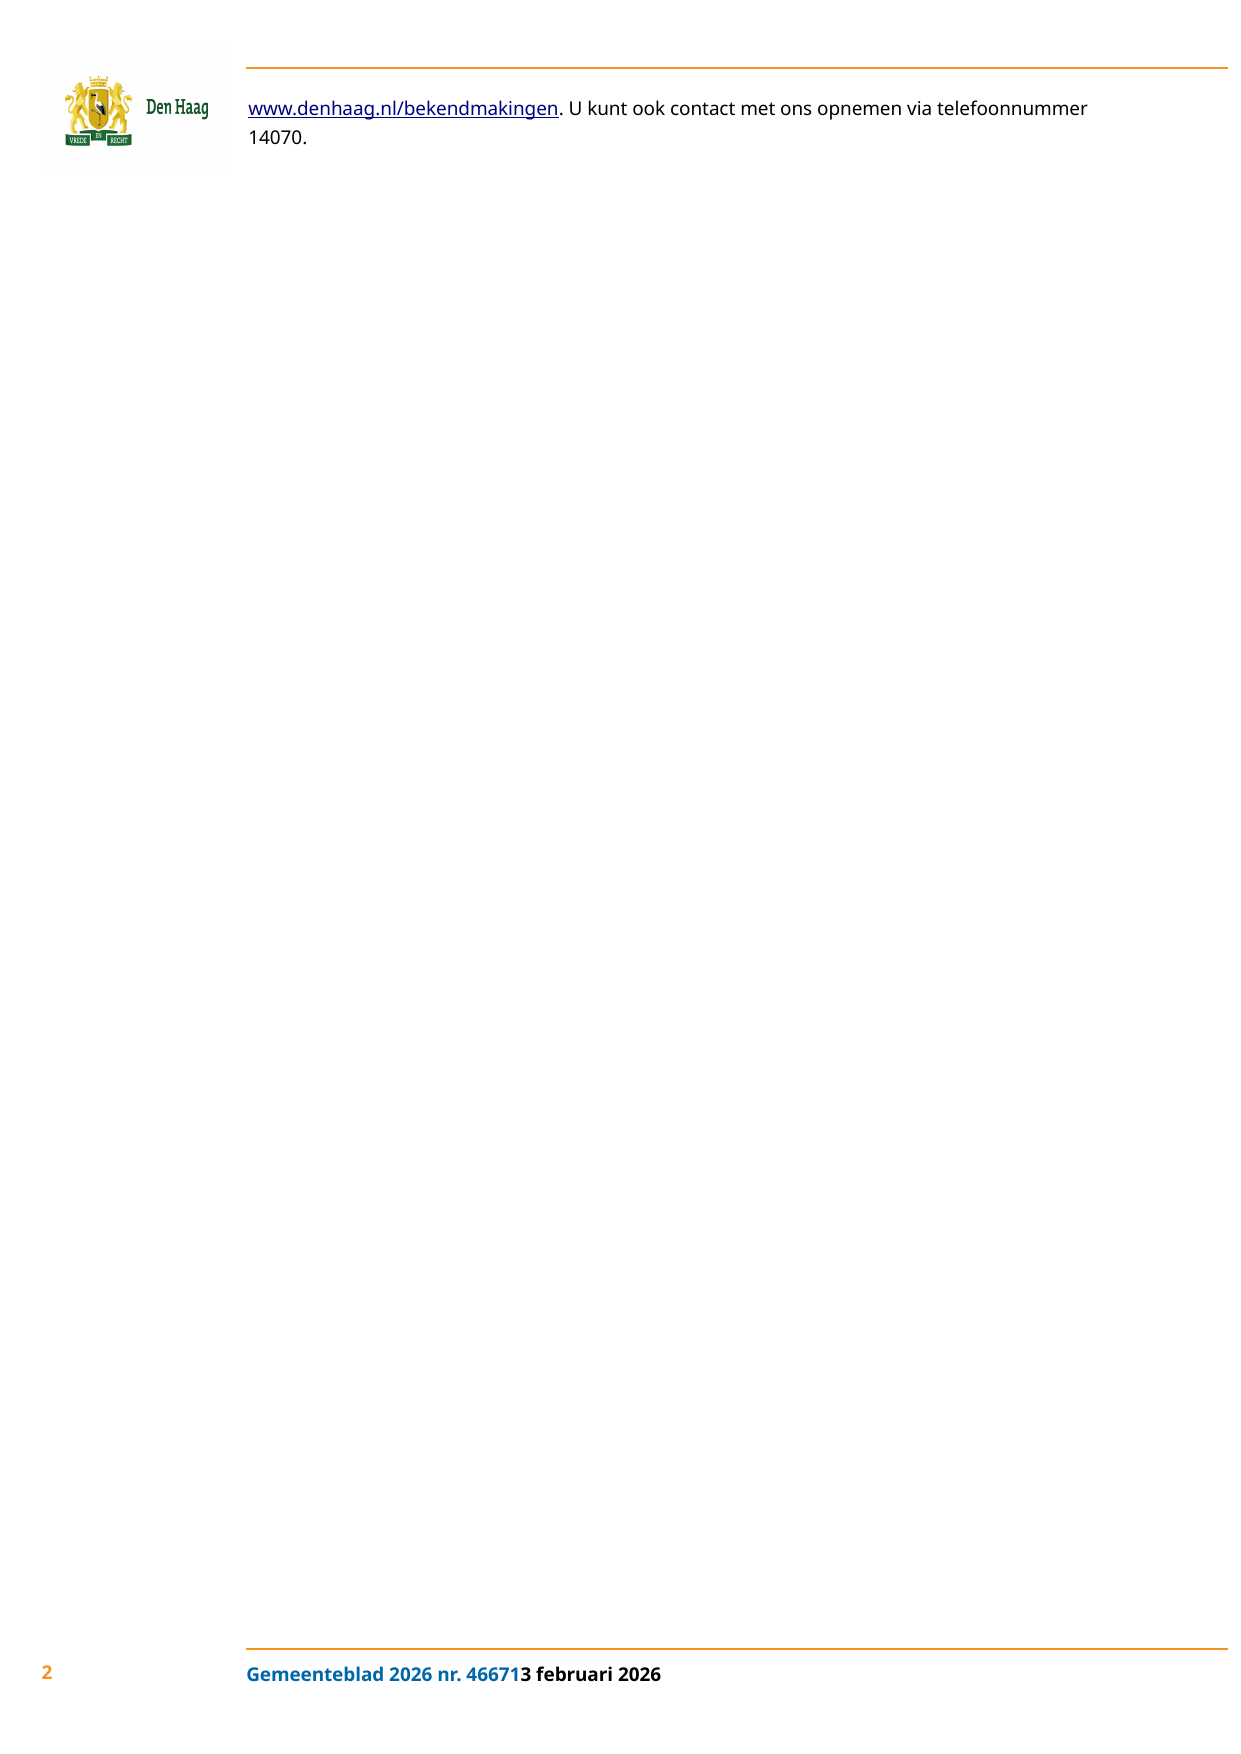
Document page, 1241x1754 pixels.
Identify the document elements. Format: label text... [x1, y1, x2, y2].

text www.denhaag.nl/bekendmakingen. U kunt ook contact met ons opnemen via telefoonnummer 14070. [248, 95, 1152, 150]
picture [41, 47, 231, 172]
